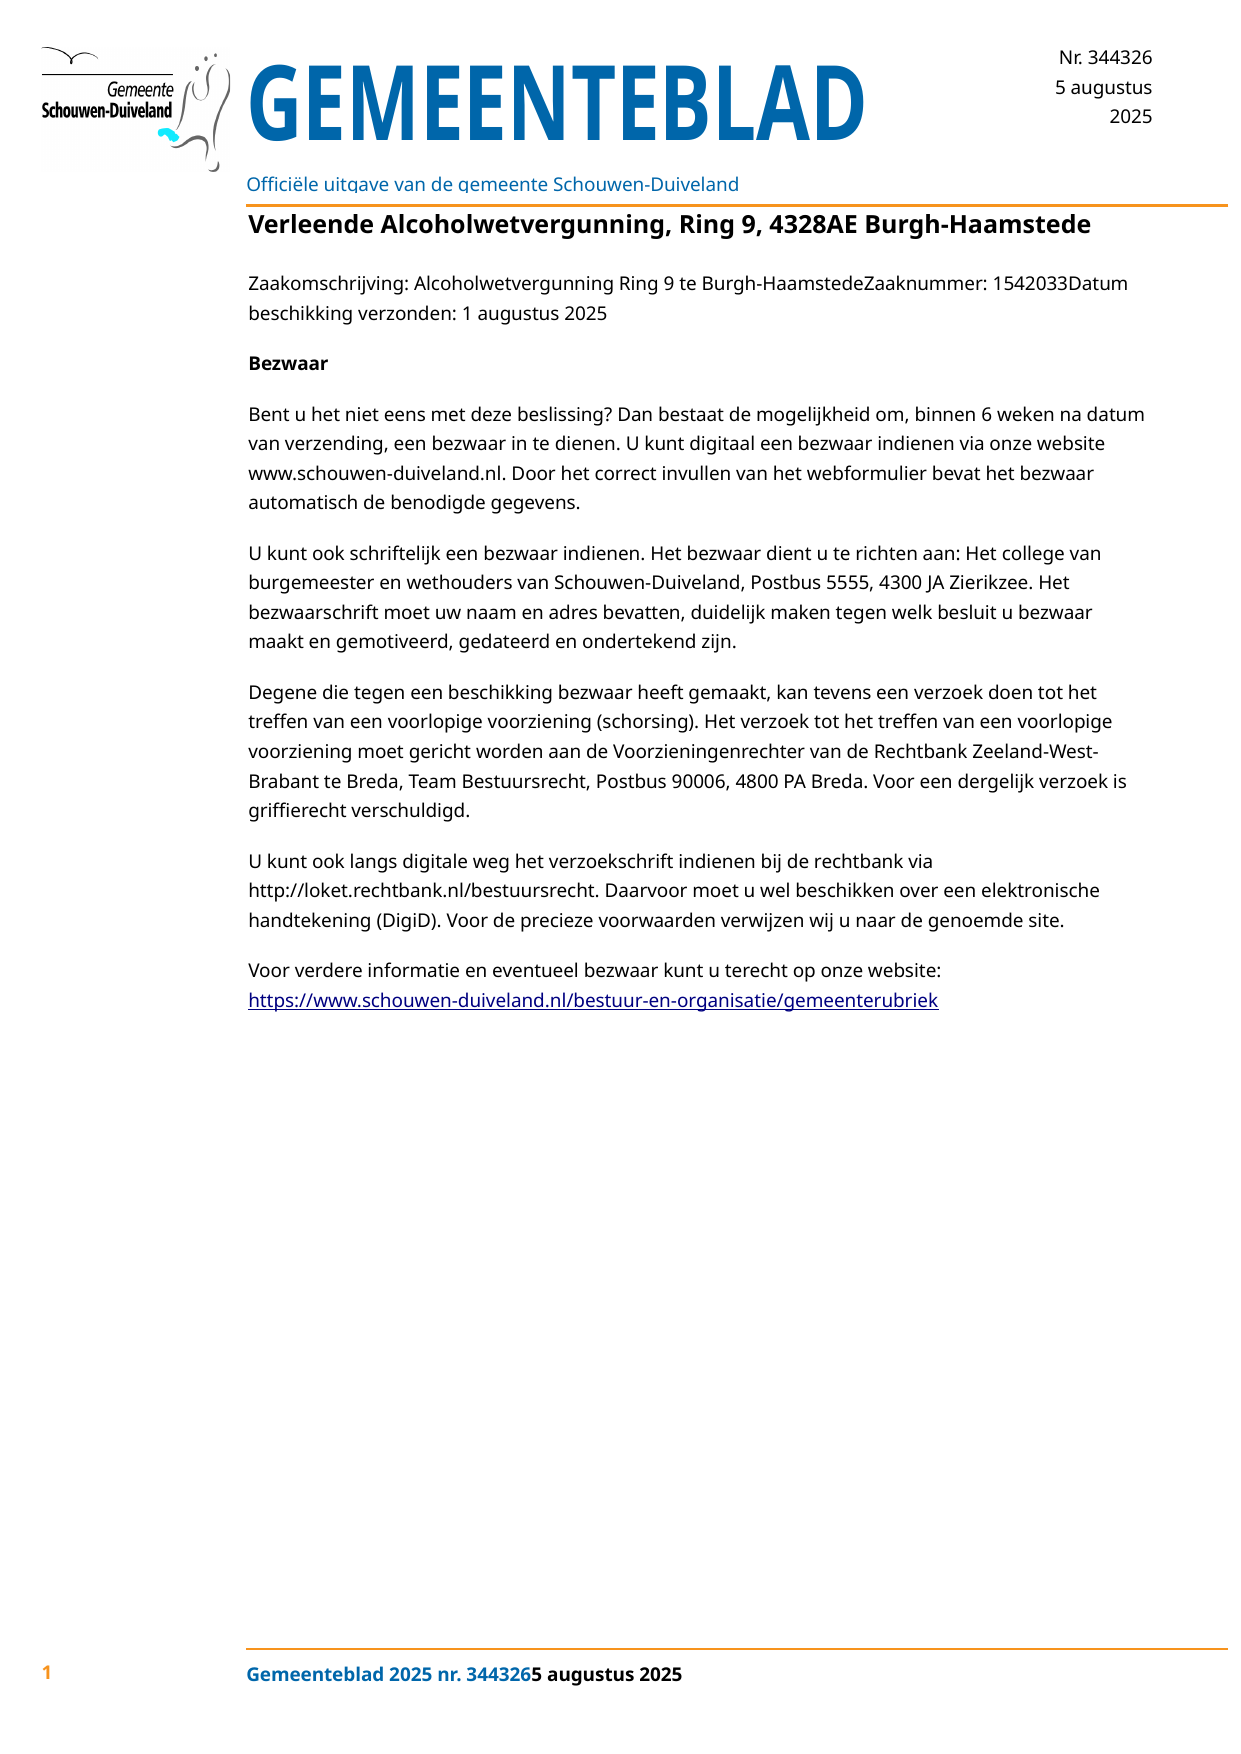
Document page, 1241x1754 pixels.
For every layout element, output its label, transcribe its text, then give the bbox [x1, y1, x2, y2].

text Bezwaar [248, 350, 1152, 376]
text U kunt ook schriftelijk een bezwaar indienen. Het bezwaar dient u te richten aan: Het college van burgemeester en wethouders van Schouwen-Duiveland, Postbus 5555, 4300 JA Zierikzee. Het bezwaarschrift moet uw naam en adres bevatten, duidelijk maken tegen welk besluit u bezwaar maakt en gemotiveerd, gedateerd en ondertekend zijn. [248, 540, 1152, 654]
text Bent u het niet eens met deze beslissing? Dan bestaat de mogelijkheid om, binnen 6 weken na datum van verzending, een bezwaar in te dienen. U kunt digitaal een bezwaar indienen via onze website www.schouwen-duiveland.nl. Door het correct invullen van het webformulier bevat het bezwaar automatisch de benodigde gegevens. [248, 401, 1152, 515]
text Zaakomschrijving: Alcoholwetvergunning Ring 9 te Burgh-HaamstedeZaaknummer: 1542033Datum beschikking verzonden: 1 augustus 2025 [248, 270, 1152, 326]
text Verleende Alcoholwetvergunning, Ring 9, 4328AE Burgh-Haamstede [248, 207, 1152, 241]
text U kunt ook langs digitale weg het verzoekschrift indienen bij de rechtbank via http://loket.rechtbank.nl/bestuursrecht. Daarvoor moet u wel beschikken over een elektronische handtekening (DigiD). Voor de precieze voorwaarden verwijzen wij u naar de genoemde site. [248, 848, 1152, 933]
text Degene die tegen een beschikking bezwaar heeft gemaakt, kan tevens een verzoek doen tot het treffen van een voorlopige voorziening (schorsing). Het verzoek tot het treffen van een voorlopige voorziening moet gericht worden aan de Voorzieningenrechter van de Rechtbank Zeeland-West-Brabant te Breda, Team Bestuursrecht, Postbus 90006, 4800 PA Breda. Voor een dergelijk verzoek is griffierecht verschuldigd. [248, 679, 1152, 823]
text Voor verdere informatie en eventueel bezwaar kunt u terecht op onze website: https://www.schouwen-duiveland.nl/bestuur-en-organisatie/gemeenterubriek [248, 957, 1152, 1013]
picture [41, 47, 231, 172]
